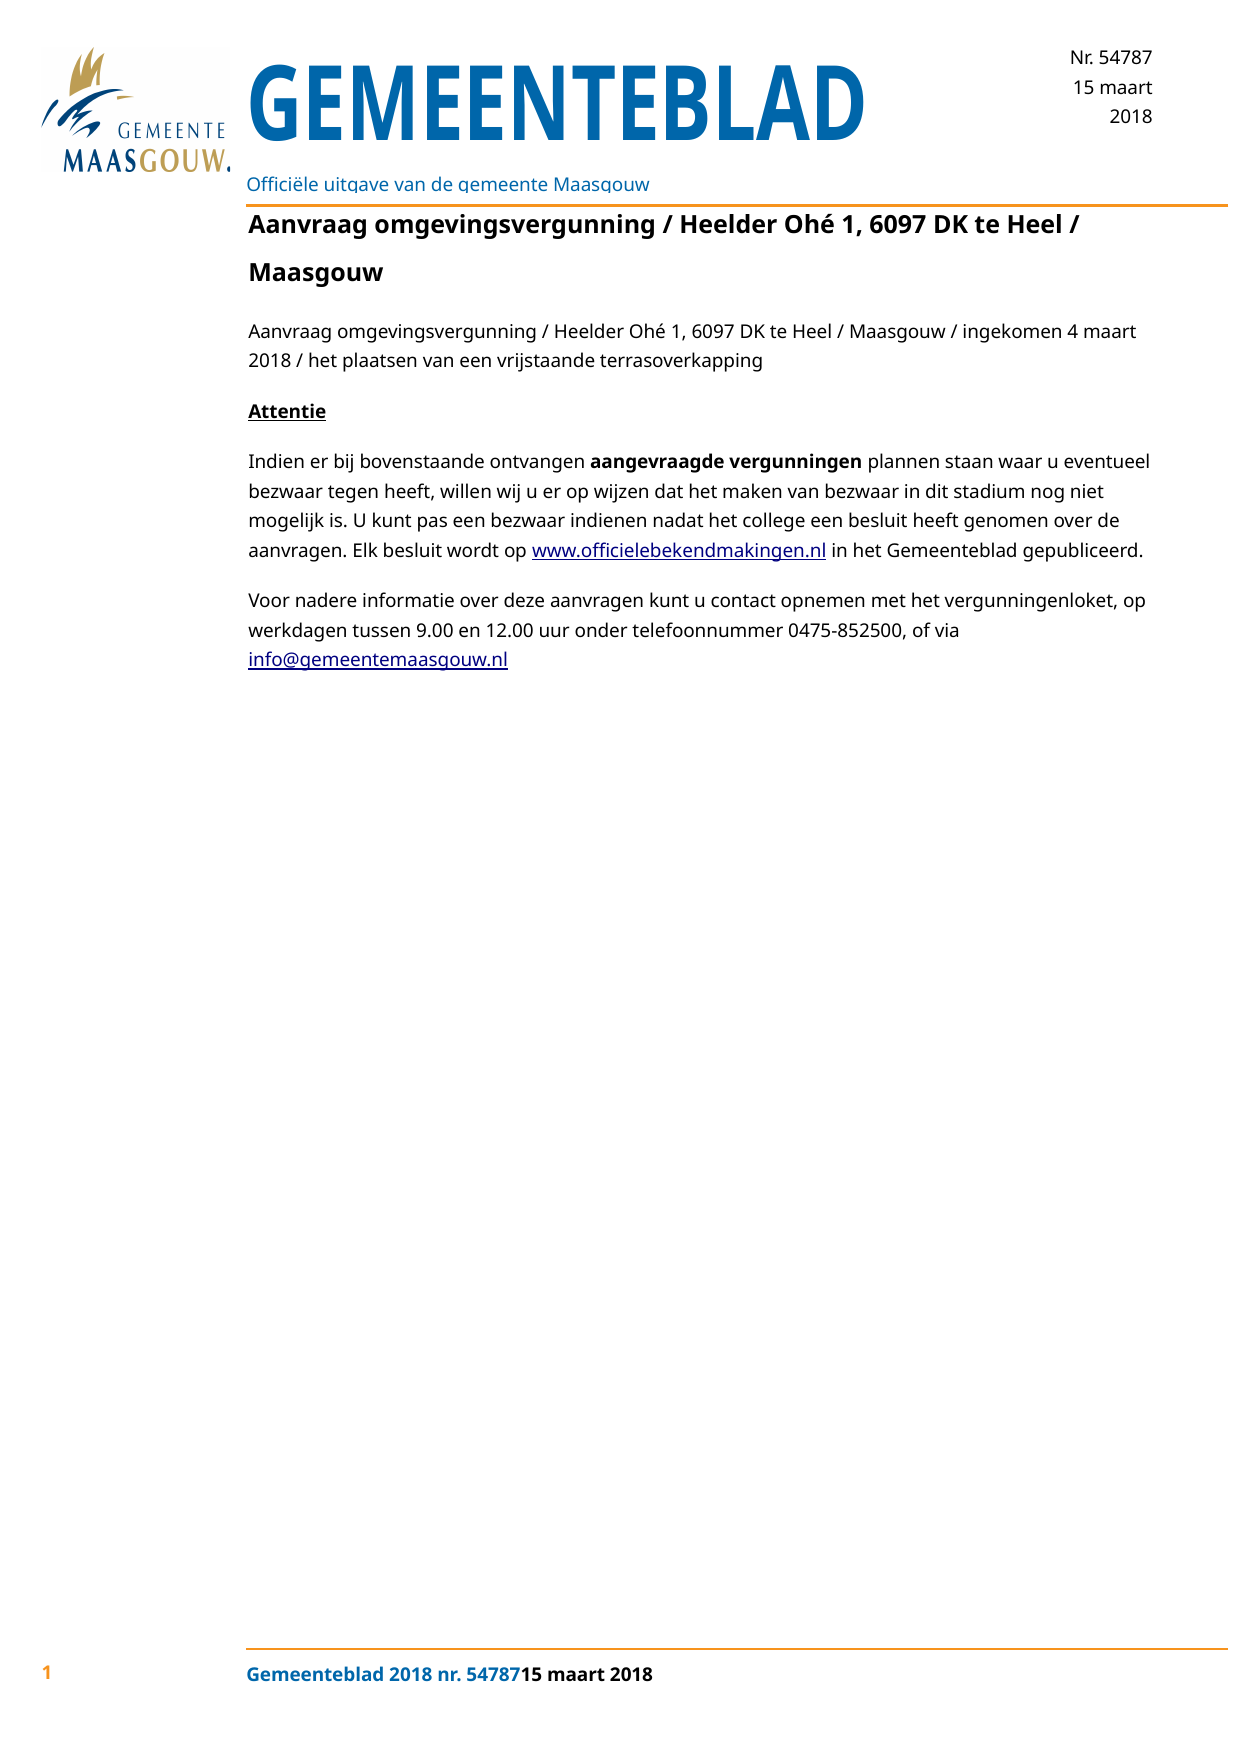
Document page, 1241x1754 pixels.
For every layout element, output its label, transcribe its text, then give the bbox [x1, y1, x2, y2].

text Aanvraag omgevingsvergunning / Heelder Ohé 1, 6097 DK te Heel / Maasgouw / ingekomen 4 maart 2018 / het plaatsen van een vrijstaande terrasoverkapping [248, 318, 1152, 373]
text Voor nadere informatie over deze aanvragen kunt u contact opnemen met het vergunningenloket, op werkdagen tussen 9.00 en 12.00 uur onder telefoonnummer 0475-852500, of via info@gemeentemaasgouw.nl [248, 587, 1152, 672]
text Attentie [248, 398, 1152, 424]
text Aanvraag omgevingsvergunning / Heelder Ohé 1, 6097 DK te Heel / Maasgouw [248, 207, 1152, 288]
text Indien er bij bovenstaande ontvangen aangevraagde vergunningen plannen staan waar u eventueel bezwaar tegen heeft, willen wij u er op wijzen dat het maken van bezwaar in dit stadium nog niet mogelijk is. U kunt pas een bezwaar indienen nadat het college een besluit heeft genomen over de aanvragen. Elk besluit wordt op www.officielebekendmakingen.nl in het Gemeenteblad gepubliceerd. [248, 448, 1152, 563]
picture [41, 47, 231, 172]
